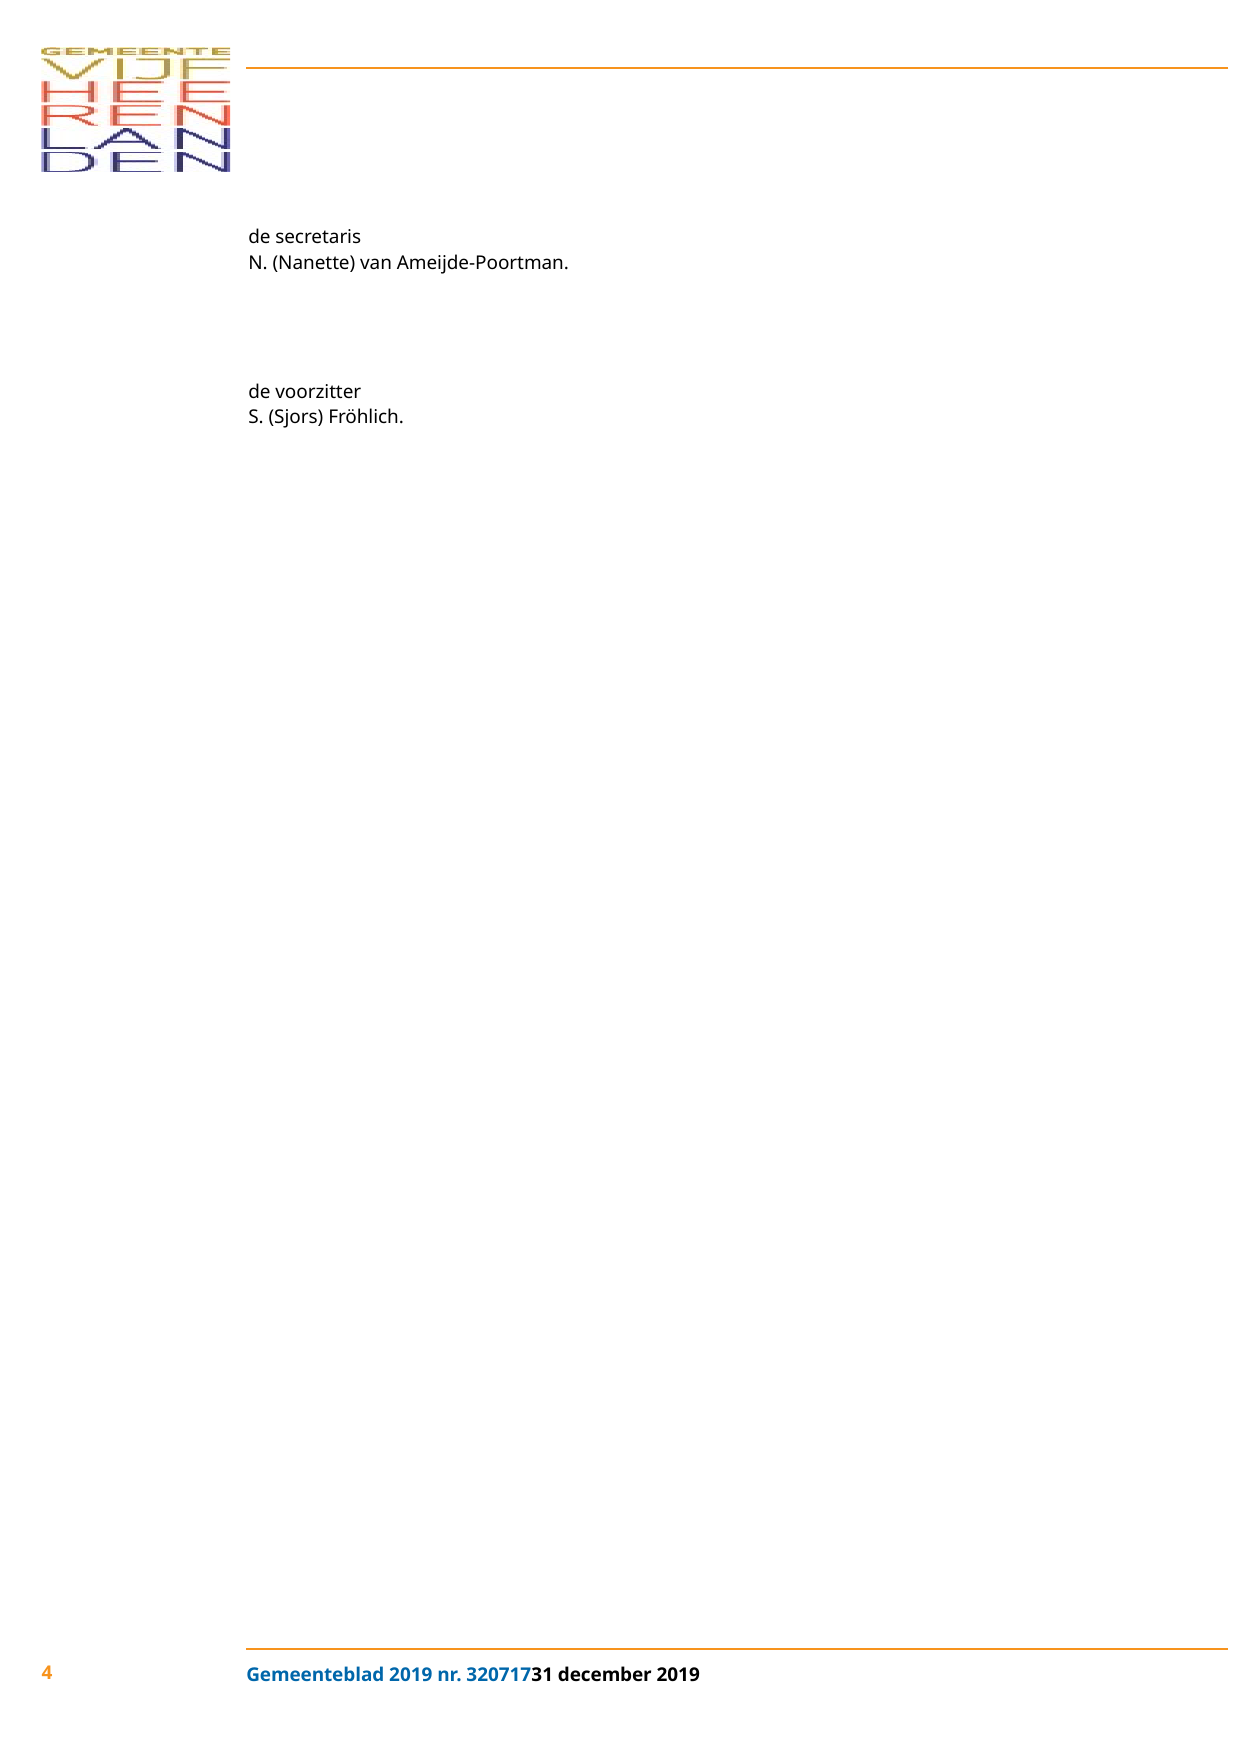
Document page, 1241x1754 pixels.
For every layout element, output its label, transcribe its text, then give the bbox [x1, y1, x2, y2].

picture [41, 47, 231, 172]
text de secretaris [248, 223, 1152, 249]
text de voorzitter [248, 378, 1152, 403]
text S. (Sjors) Fröhlich. [248, 403, 1152, 429]
text N. (Nanette) van Ameijde-Poortman. [248, 249, 1152, 275]
